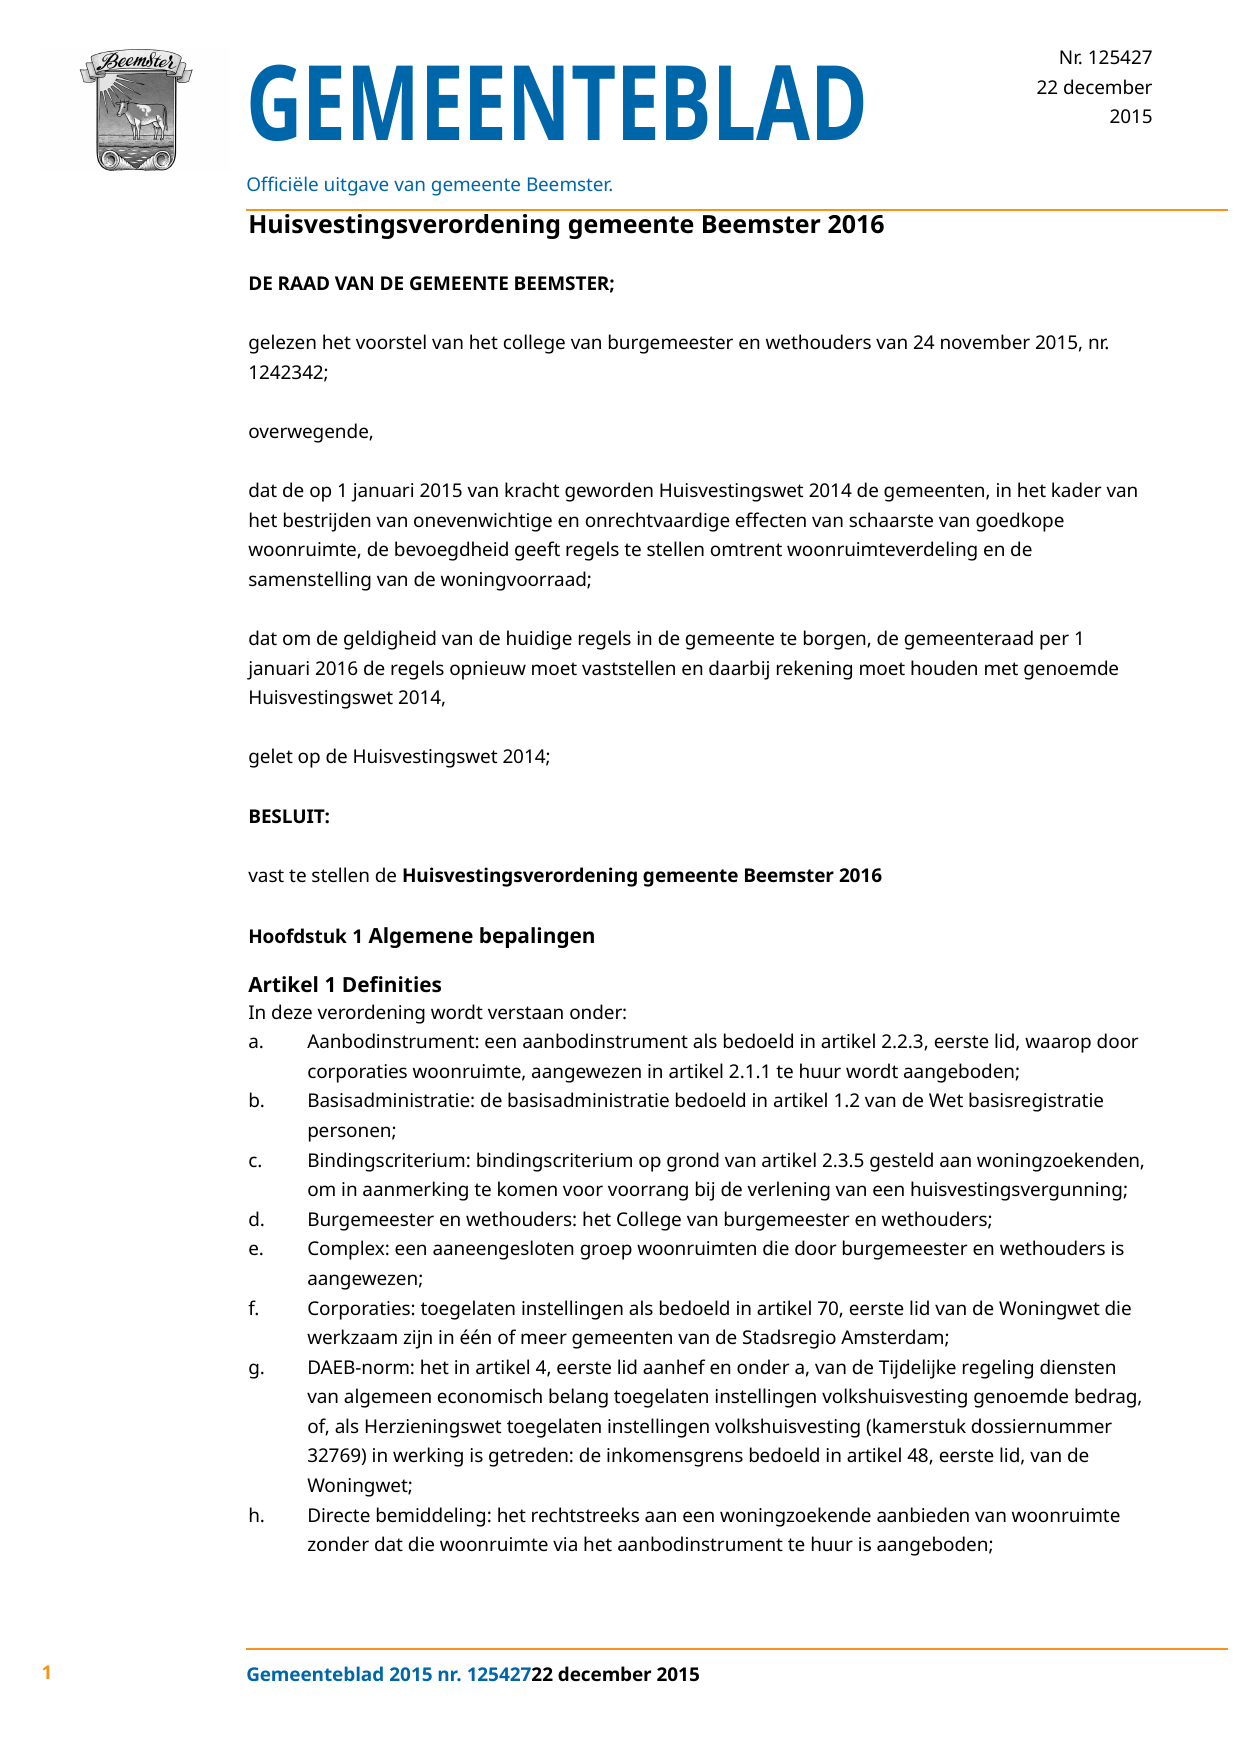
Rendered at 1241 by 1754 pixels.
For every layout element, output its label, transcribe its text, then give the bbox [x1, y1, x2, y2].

list Basisadministratie: de basisadministratie bedoeld in artikel 1.2 van de Wet basisregistratie personen; [248, 1088, 1152, 1143]
list Complex: een aaneengesloten groep woonruimten die door burgemeester en wethouders is aangewezen; [248, 1236, 1152, 1291]
list Corporaties: toegelaten instellingen als bedoeld in artikel 70, eerste lid van de Woningwet die werkzaam zijn in één of meer gemeenten van de Stadsregio Amsterdam; [248, 1295, 1152, 1350]
text Artikel 1 Definities [248, 970, 1152, 999]
list Bindingscriterium: bindingscriterium op grond van artikel 2.3.5 gesteld aan woningzoekenden, om in aanmerking te komen voor voorrang bij de verlening van een huisvestingsvergunning; [248, 1147, 1152, 1202]
text BESLUIT: [248, 803, 1152, 828]
list Burgemeester en wethouders: het College van burgemeester en wethouders; [248, 1206, 1152, 1232]
text dat om de geldigheid van de huidige regels in de gemeente te borgen, de gemeenteraad per 1 januari 2016 de regels opnieuw moet vaststellen en daarbij rekening moet houden met genoemde Huisvestingswet 2014, [248, 625, 1152, 710]
list Directe bemiddeling: het rechtstreeks aan een woningzoekende aanbieden van woonruimte zonder dat die woonruimte via het aanbodinstrument te huur is aangeboden; [248, 1502, 1152, 1557]
list DAEB-norm: het in artikel 4, eerste lid aanhef en onder a, van de Tijdelijke regeling diensten van algemeen economisch belang toegelaten instellingen volkshuisvesting genoemde bedrag, of, als Herzieningswet toegelaten instellingen volkshuisvesting (kamerstuk dossiernummer 32769) in werking is getreden: de inkomensgrens bedoeld in artikel 48, eerste lid, van de Woningwet; [248, 1354, 1152, 1498]
text Huisvestingsverordening gemeente Beemster 2016 [248, 211, 1152, 241]
text gelezen het voorstel van het college van burgemeester en wethouders van 24 november 2015, nr. 1242342; [248, 329, 1152, 385]
text overwegende, [248, 418, 1152, 444]
text DE RAAD VAN DE GEMEENTE BEEMSTER; [248, 270, 1152, 296]
picture [41, 47, 231, 172]
text gelet op de Huisvestingswet 2014; [248, 744, 1152, 769]
text Hoofdstuk 1 Algemene bepalingen [248, 921, 1152, 949]
text In deze verordening wordt verstaan onder: [248, 999, 1152, 1024]
list Aanbodinstrument: een aanbodinstrument als bedoeld in artikel 2.2.3, eerste lid, waarop door corporaties woonruimte, aangewezen in artikel 2.1.1 te huur wordt aangeboden; [248, 1028, 1152, 1084]
text vast te stellen de Huisvestingsverordening gemeente Beemster 2016 [248, 862, 1152, 888]
text dat de op 1 januari 2015 van kracht geworden Huisvestingswet 2014 de gemeenten, in het kader van het bestrijden van onevenwichtige en onrechtvaardige effecten van schaarste van goedkope woonruimte, de bevoegdheid geeft regels te stellen omtrent woonruimteverdeling en de samenstelling van de woningvoorraad; [248, 477, 1152, 592]
